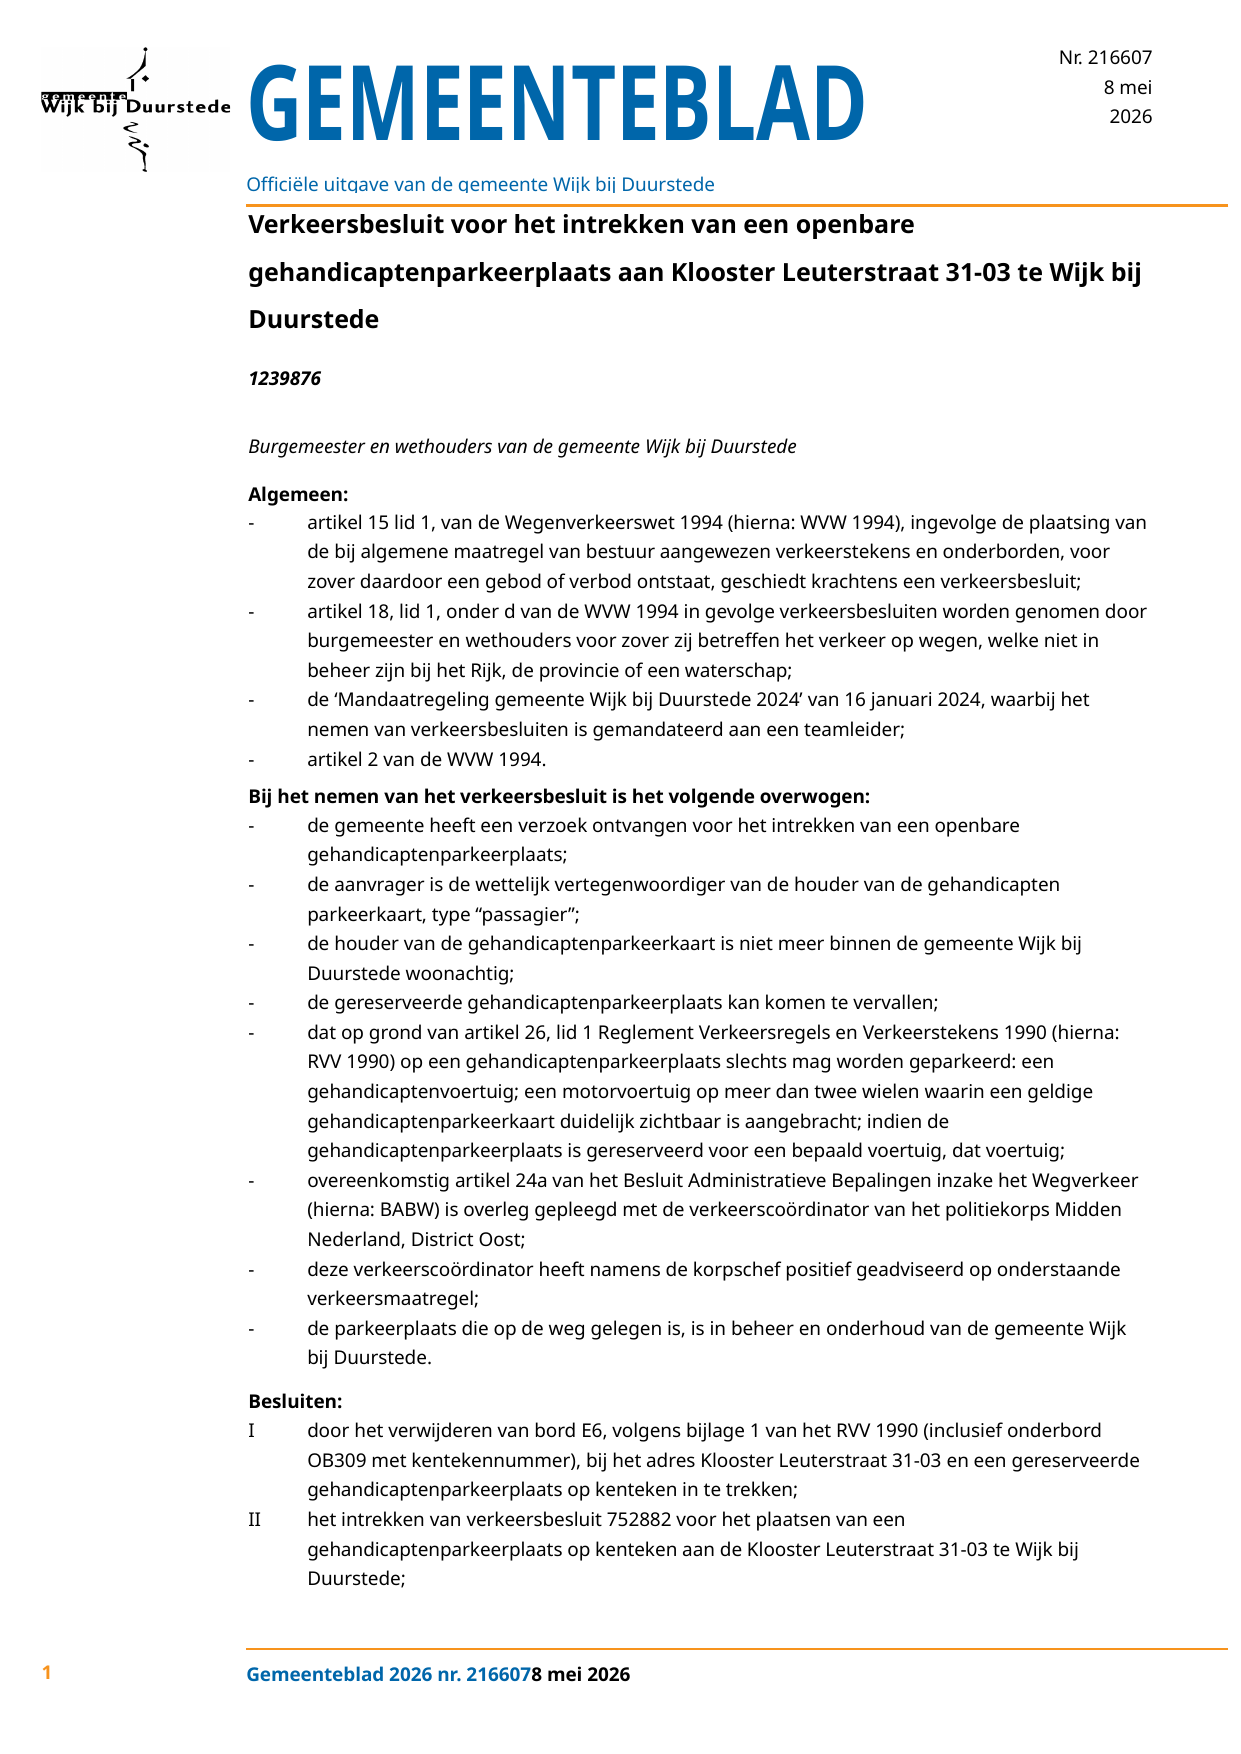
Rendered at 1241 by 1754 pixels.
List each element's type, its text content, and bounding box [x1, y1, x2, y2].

picture [41, 47, 231, 172]
list artikel 2 van de WVW 1994. [248, 746, 1152, 772]
list de aanvrager is de wettelijk vertegenwoordiger van de houder van de gehandicapten parkeerkaart, type “passagier”; [248, 871, 1152, 927]
text Burgemeester en wethouders van de gemeente Wijk bij Duurstede [248, 433, 1152, 459]
list de parkeerplaats die op de weg gelegen is, is in beheer en onderhoud van de gemeente Wijk bij Duurstede. [248, 1315, 1152, 1370]
list de gereserveerde gehandicaptenparkeerplaats kan komen te vervallen; [248, 989, 1152, 1015]
list de ‘Mandaatregeling gemeente Wijk bij Duurstede 2024’ van 16 januari 2024, waarbij het nemen van verkeersbesluiten is gemandateerd aan een teamleider; [248, 687, 1152, 742]
text Bij het nemen van het verkeersbesluit is het volgende overwogen: [248, 784, 1152, 809]
list artikel 15 lid 1, van de Wegenverkeerswet 1994 (hierna: WVW 1994), ingevolge de plaatsing van de bij algemene maatregel van bestuur aangewezen verkeerstekens en onderborden, voor zover daardoor een gebod of verbod ontstaat, geschiedt krachtens een verkeersbesluit; [248, 509, 1152, 594]
list artikel 18, lid 1, onder d van de WVW 1994 in gevolge verkeersbesluiten worden genomen door burgemeester en wethouders voor zover zij betreffen het verkeer op wegen, welke niet in beheer zijn bij het Rijk, de provincie of een waterschap; [248, 598, 1152, 683]
text Besluiten: [248, 1388, 1152, 1413]
list de houder van de gehandicaptenparkeerkaart is niet meer binnen de gemeente Wijk bij Duurstede woonachtig; [248, 930, 1152, 986]
list overeenkomstig artikel 24a van het Besluit Administratieve Bepalingen inzake het Wegverkeer (hierna: BABW) is overleg gepleegd met de verkeerscoördinator van het politiekorps Midden Nederland, District Oost; [248, 1167, 1152, 1252]
list deze verkeerscoördinator heeft namens de korpschef positief geadviseerd op onderstaande verkeersmaatregel; [248, 1256, 1152, 1311]
list dat op grond van artikel 26, lid 1 Reglement Verkeersregels en Verkeerstekens 1990 (hierna: RVV 1990) op een gehandicaptenparkeerplaats slechts mag worden geparkeerd: een gehandicaptenvoertuig; een motorvoertuig op meer dan twee wielen waarin een geldige gehandicaptenparkeerkaart duidelijk zichtbaar is aangebracht; indien de gehandicaptenparkeerplaats is gereserveerd voor een bepaald voertuig, dat voertuig; [248, 1019, 1152, 1163]
list door het verwijderen van bord E6, volgens bijlage 1 van het RVV 1990 (inclusief onderbord OB309 met kentekennummer), bij het adres Klooster Leuterstraat 31-03 en een gereserveerde gehandicaptenparkeerplaats op kenteken in te trekken; [248, 1417, 1152, 1502]
list het intrekken van verkeersbesluit 752882 voor het plaatsen van een gehandicaptenparkeerplaats op kenteken aan de Klooster Leuterstraat 31-03 te Wijk bij Duurstede; [248, 1506, 1152, 1591]
text 1239876 [248, 366, 1152, 391]
text Verkeersbesluit voor het intrekken van een openbare gehandicaptenparkeerplaats aan Klooster Leuterstraat 31-03 te Wijk bij Duurstede [248, 207, 1152, 336]
list de gemeente heeft een verzoek ontvangen voor het intrekken van een openbare gehandicaptenparkeerplaats; [248, 812, 1152, 867]
text Algemeen: [248, 481, 1152, 507]
